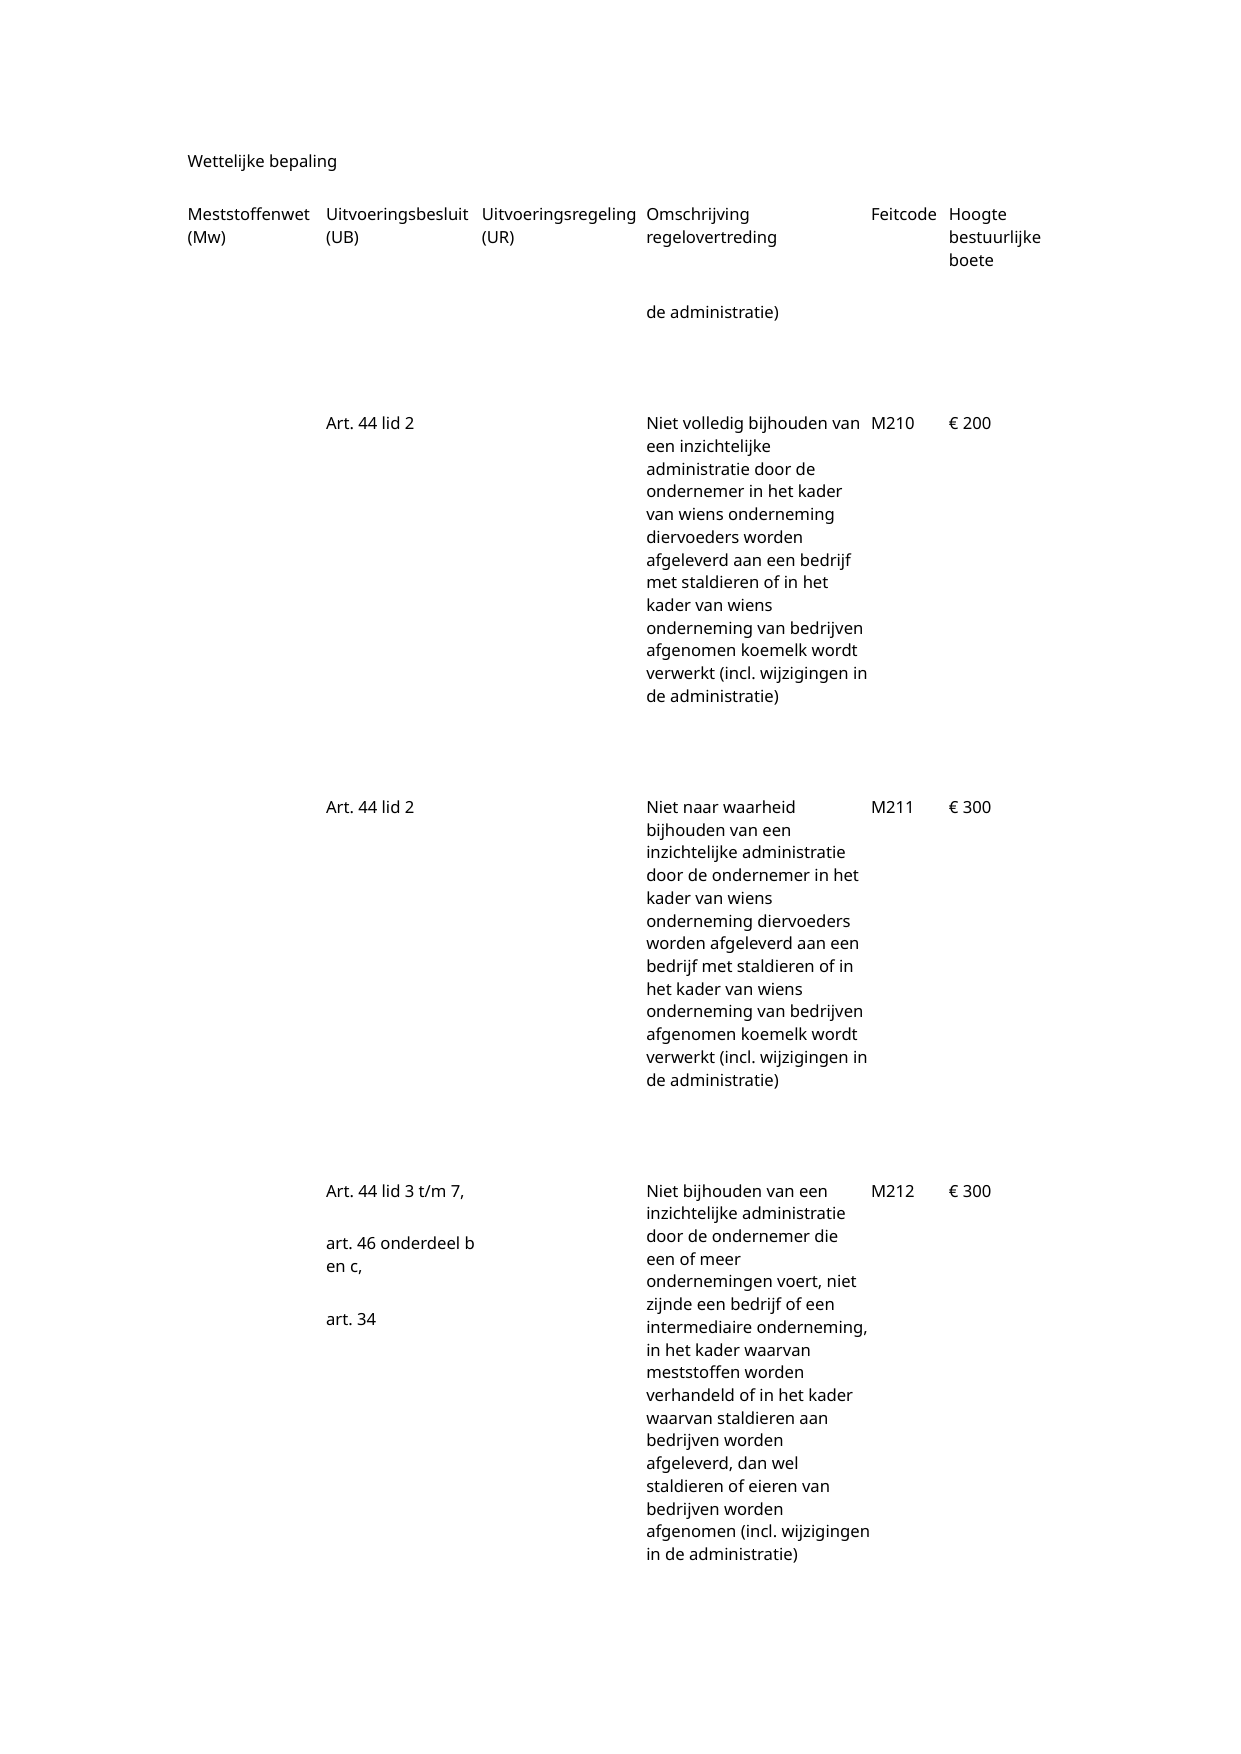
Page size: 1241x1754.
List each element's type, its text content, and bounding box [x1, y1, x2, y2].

table_cell [871, 354, 949, 412]
table_cell [482, 1121, 646, 1179]
table_cell [646, 1121, 871, 1179]
table_cell [482, 796, 646, 1121]
table_cell [871, 737, 949, 796]
table_cell Niet naar waarheid bijhouden van een inzichtelijke administratie door de ondernemer in het kader van wiens onderneming diervoeders worden afgeleverd aan een bedrijf met staldieren of in het kader van wiens onderneming van bedrijven afgenomen koemelk wordt verwerkt (incl. wijzigingen in de administratie) [646, 796, 871, 1121]
table_cell [949, 737, 1053, 796]
table_cell [646, 354, 871, 412]
table_cell Uitvoeringsbesluit (UB) [326, 203, 482, 301]
table_cell [871, 301, 949, 353]
table_cell [188, 1121, 326, 1179]
table_cell € 200 [949, 412, 1053, 737]
table_cell Niet volledig bijhouden van een inzichtelijke administratie door de ondernemer in het kader van wiens onderneming diervoeders worden afgeleverd aan een bedrijf met staldieren of in het kader van wiens onderneming van bedrijven afgenomen koemelk wordt verwerkt (incl. wijzigingen in de administratie) [646, 412, 871, 737]
table_cell [326, 301, 482, 353]
table_cell M211 [871, 796, 949, 1121]
table_cell [482, 412, 646, 737]
table_cell [949, 354, 1053, 412]
table_cell Feitcode [871, 203, 949, 301]
table_cell Meststoffenwet (Mw) [188, 203, 326, 301]
table_cell Art. 44 lid 2 [326, 412, 482, 737]
table_cell [871, 1121, 949, 1179]
table_cell [326, 354, 482, 412]
table_cell [482, 354, 646, 412]
table_cell [482, 1179, 646, 1595]
table_cell Uitvoeringsregeling (UR) [482, 203, 646, 301]
table_cell M212 [871, 1179, 949, 1595]
table_cell [188, 301, 326, 353]
table_cell Omschrijving regelovertreding [646, 203, 871, 301]
table_cell [188, 1179, 326, 1595]
table_cell [188, 796, 326, 1121]
table_cell [188, 412, 326, 737]
table_cell [188, 354, 326, 412]
table_header Wettelijke bepaling [188, 150, 1053, 203]
table_cell [326, 737, 482, 796]
table_cell M210 [871, 412, 949, 737]
table_cell [949, 301, 1053, 353]
table_cell Niet bijhouden van een inzichtelijke administratie door de ondernemer die een of meer ondernemingen voert, niet zijnde een bedrijf of een intermediaire onderneming, in het kader waarvan meststoffen worden verhandeld of in het kader waarvan staldieren aan bedrijven worden afgeleverd, dan wel staldieren of eieren van bedrijven worden afgenomen (incl. wijzigingen in de administratie) [646, 1179, 871, 1595]
table_cell Art. 44 lid 2 [326, 796, 482, 1121]
table_cell Hoogte bestuurlijke boete [949, 203, 1053, 301]
table_cell € 300 [949, 1179, 1053, 1595]
table_cell de administratie) [646, 301, 871, 353]
table_cell [188, 737, 326, 796]
table_cell [482, 301, 646, 353]
table_cell € 300 [949, 796, 1053, 1121]
table_cell [646, 737, 871, 796]
table_cell [482, 737, 646, 796]
table_cell [326, 1121, 482, 1179]
table_cell Art. 44 lid 3 t/m 7, art. 46 onderdeel b en c, art. 34 [326, 1179, 482, 1595]
table_cell [949, 1121, 1053, 1179]
